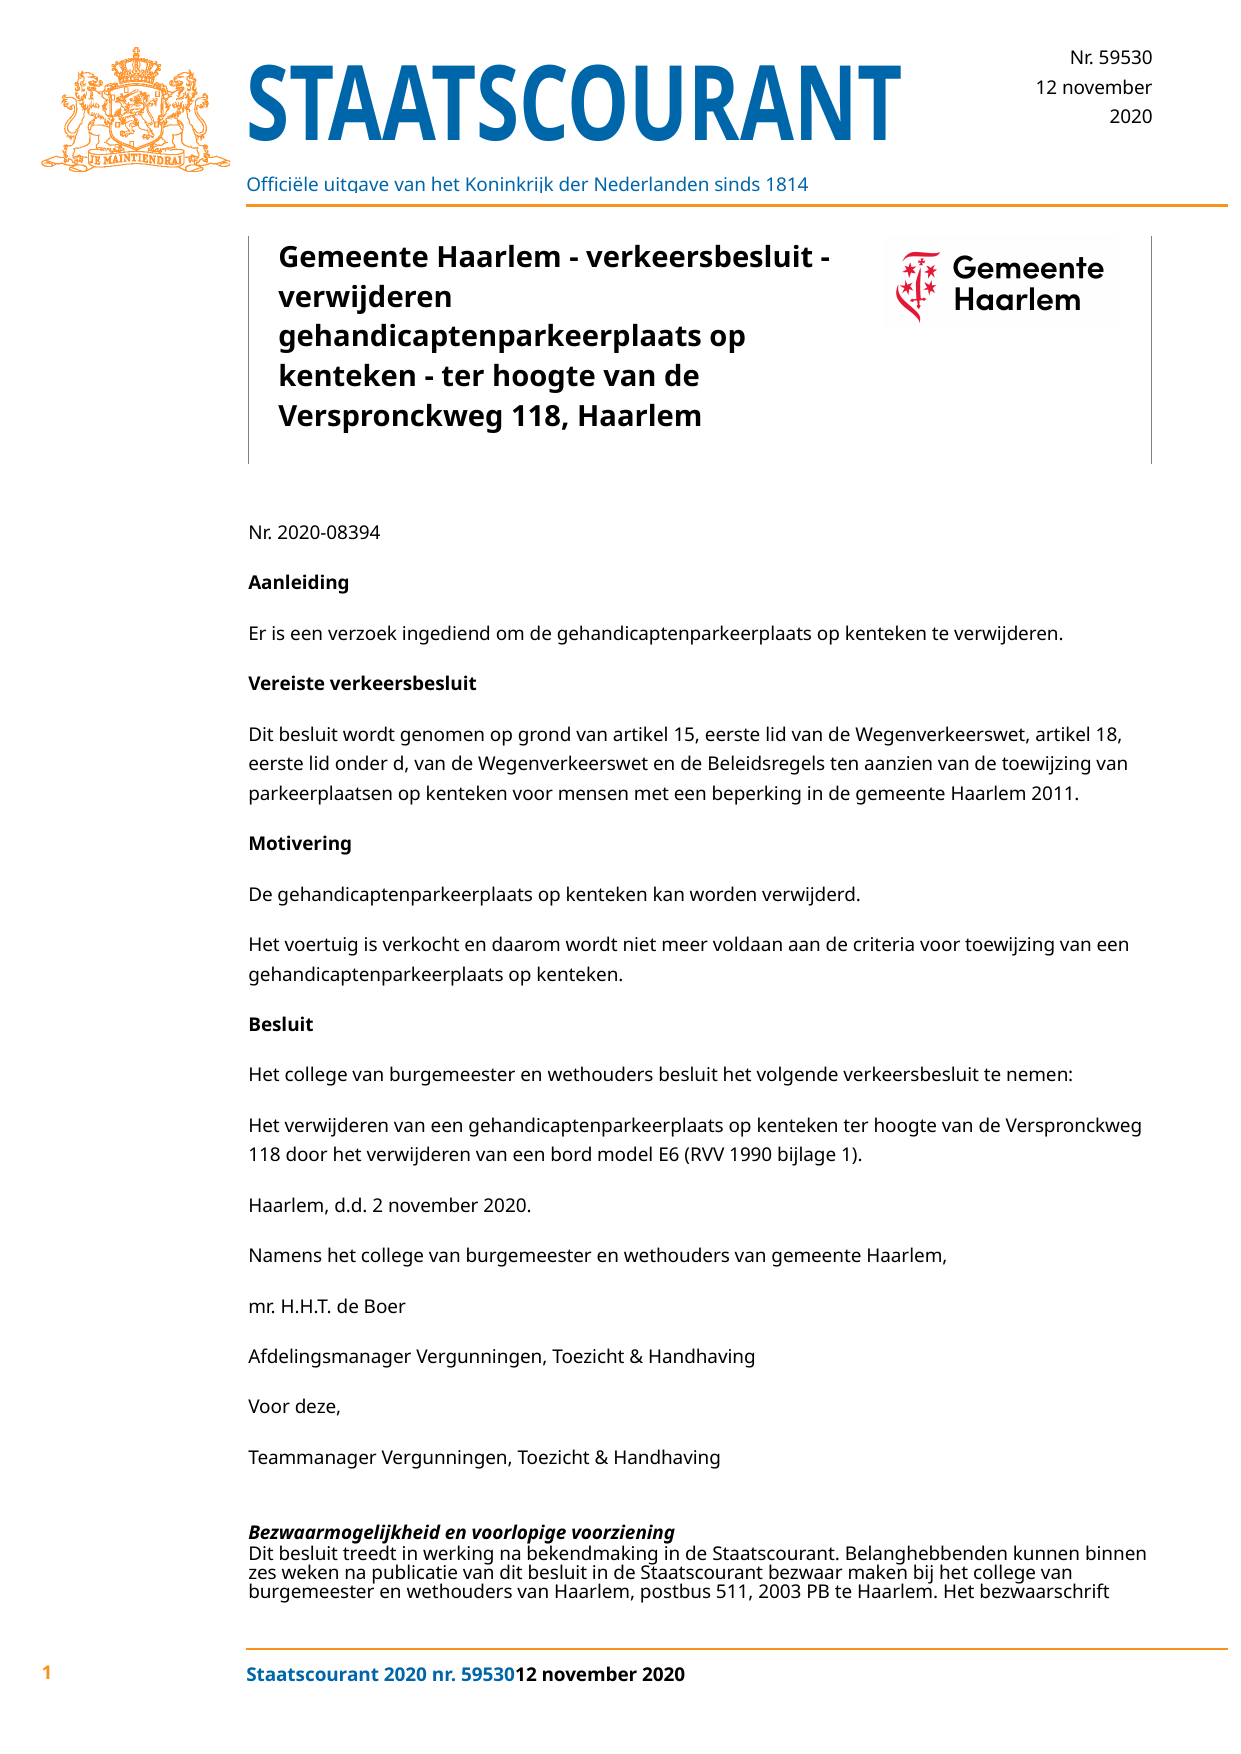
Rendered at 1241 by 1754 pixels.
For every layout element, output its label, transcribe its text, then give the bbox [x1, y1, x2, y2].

text Dit besluit treedt in werking na bekendmaking in de Staatscourant. Belanghebbenden kunnen binnen zes weken na publicatie van dit besluit in de Staatscourant bezwaar maken bij het college van burgemeester en wethouders van Haarlem, postbus 511, 2003 PB te Haarlem. Het bezwaarschrift [248, 1545, 1152, 1603]
text Nr. 2020-08394 [248, 519, 1152, 545]
picture [41, 47, 231, 172]
text Het voertuig is verkocht en daarom wordt niet meer voldaan aan de criteria voor toewijzing van een gehandicaptenparkeerplaats op kenteken. [248, 931, 1152, 986]
text Het college van burgemeester en wethouders besluit het volgende verkeersbesluit te nemen: [248, 1062, 1152, 1087]
table_header [850, 236, 1151, 464]
text Aanleiding [248, 569, 1152, 595]
text Haarlem, d.d. 2 november 2020. [248, 1192, 1152, 1218]
text Dit besluit wordt genomen op grond van artikel 15, eerste lid van de Wegenverkeerswet, artikel 18, eerste lid onder d, van de Wegenverkeerswet en de Beleidsregels ten aanzien van de toewijzing van parkeerplaatsen op kenteken voor mensen met een beperking in de gemeente Haarlem 2011. [248, 721, 1152, 806]
text mr. H.H.T. de Boer [248, 1293, 1152, 1318]
text De gehandicaptenparkeerplaats op kenteken kan worden verwijderd. [248, 881, 1152, 906]
text Er is een verzoek ingediend om de gehandicaptenparkeerplaats op kenteken te verwijderen. [248, 620, 1152, 646]
text Teammanager Vergunningen, Toezicht & Handhaving [248, 1444, 1152, 1470]
text Afdelingsmanager Vergunningen, Toezicht & Handhaving [248, 1343, 1152, 1369]
text Motivering [248, 830, 1152, 856]
text Vereiste verkeersbesluit [248, 670, 1152, 696]
table_header Gemeente Haarlem - verkeersbesluit - verwijderen gehandicaptenparkeerplaats op kenteken - ter hoogte van de Verspronckweg 118, Haarlem [249, 236, 850, 464]
text Het verwijderen van een gehandicaptenparkeerplaats op kenteken ter hoogte van de Verspronckweg 118 door het verwijderen van een bord model E6 (RVV 1990 bijlage 1). [248, 1112, 1152, 1167]
text Namens het college van burgemeester en wethouders van gemeente Haarlem, [248, 1242, 1152, 1268]
text Bezwaarmogelijkheid en voorlopige voorziening [248, 1519, 1152, 1545]
text Besluit [248, 1011, 1152, 1037]
picture [882, 236, 1119, 331]
text Voor deze, [248, 1394, 1152, 1419]
